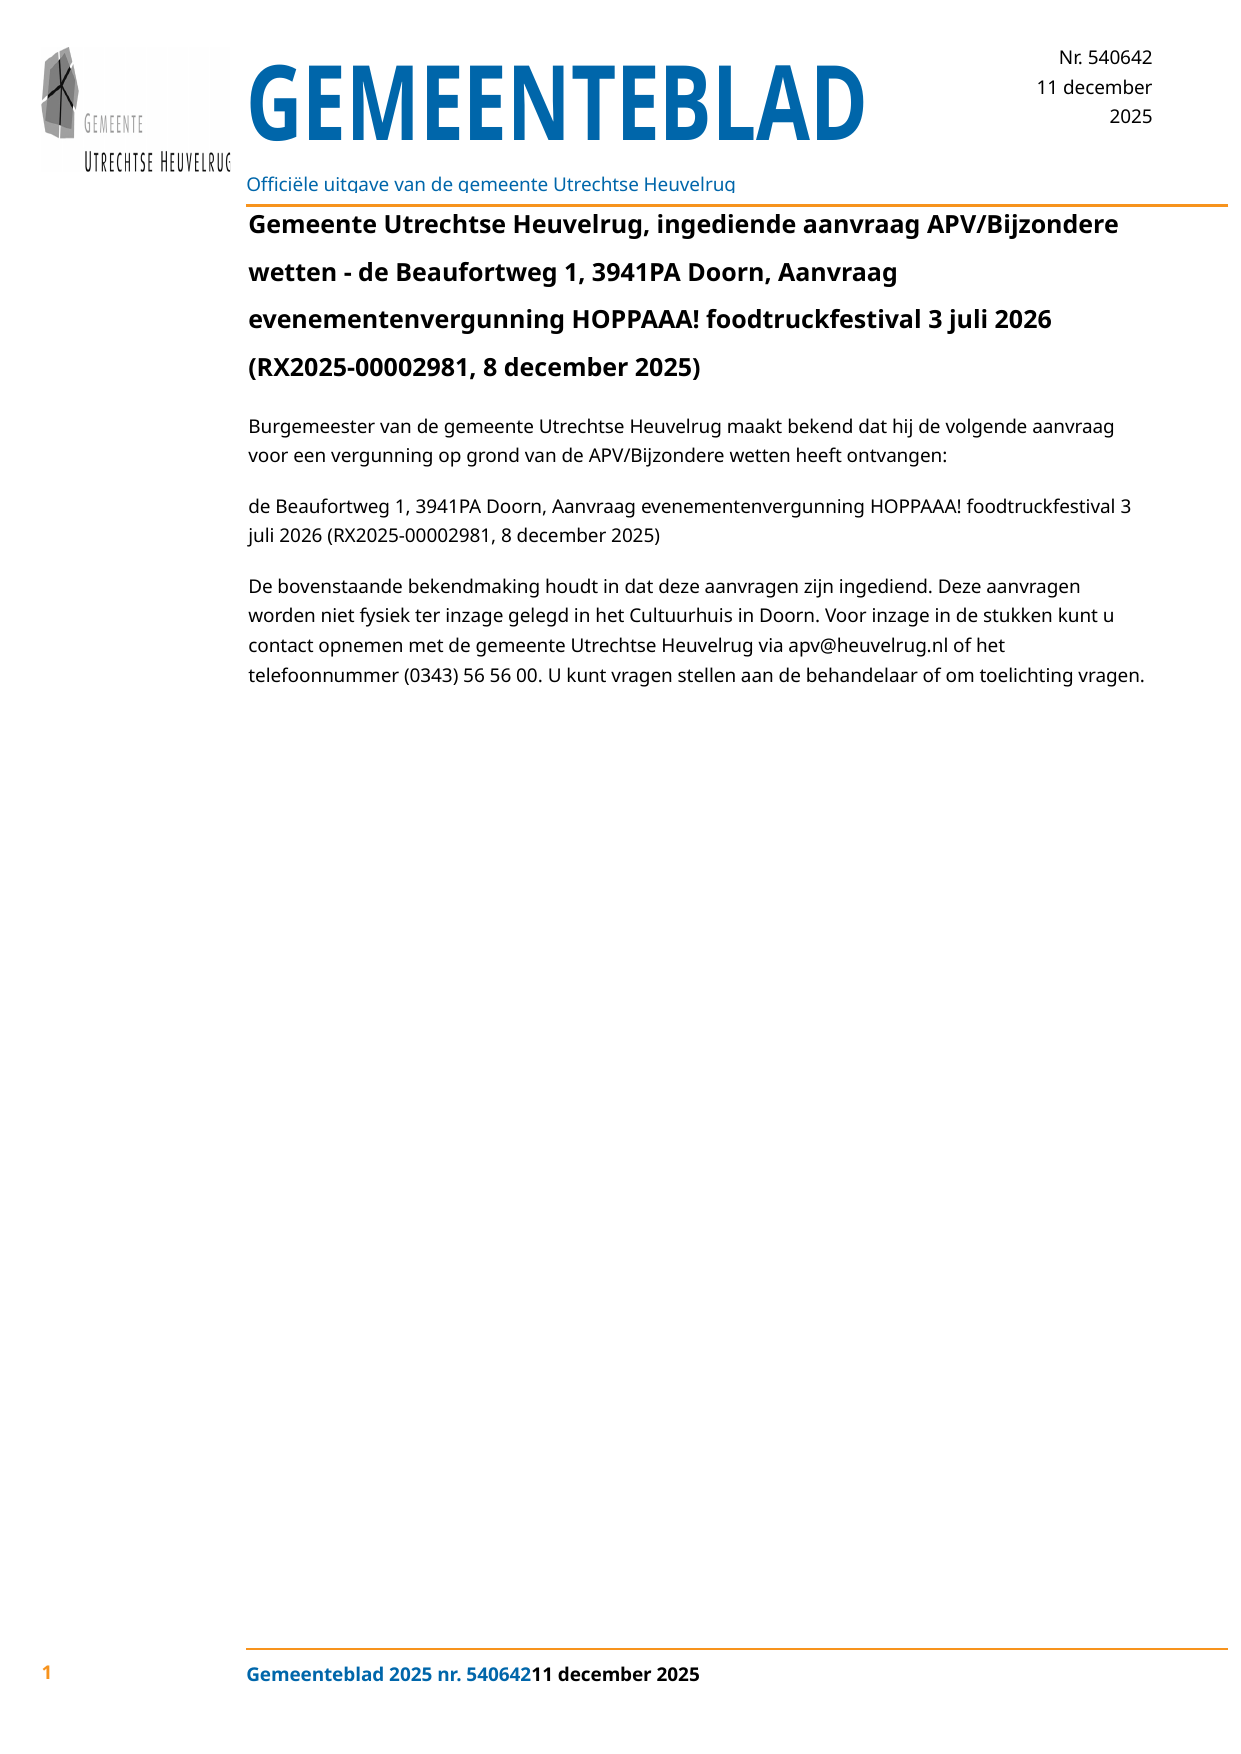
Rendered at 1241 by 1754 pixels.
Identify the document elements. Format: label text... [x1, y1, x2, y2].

text Gemeente Utrechtse Heuvelrug, ingediende aanvraag APV/Bijzondere wetten - de Beaufortweg 1, 3941PA Doorn, Aanvraag evenementenvergunning HOPPAAA! foodtruckfestival 3 juli 2026 (RX2025-00002981, 8 december 2025) [248, 207, 1152, 384]
text De bovenstaande bekendmaking houdt in dat deze aanvragen zijn ingediend. Deze aanvragen worden niet fysiek ter inzage gelegd in het Cultuurhuis in Doorn. Voor inzage in de stukken kunt u contact opnemen met de gemeente Utrechtse Heuvelrug via apv@heuvelrug.nl of het telefoonnummer (0343) 56 56 00. U kunt vragen stellen aan de behandelaar of om toelichting vragen. [248, 573, 1152, 688]
text de Beaufortweg 1, 3941PA Doorn, Aanvraag evenementenvergunning HOPPAAA! foodtruckfestival 3 juli 2026 (RX2025-00002981, 8 december 2025) [248, 493, 1152, 548]
picture [41, 47, 231, 172]
text Burgemeester van de gemeente Utrechtse Heuvelrug maakt bekend dat hij de volgende aanvraag voor een vergunning op grond van de APV/Bijzondere wetten heeft ontvangen: [248, 413, 1152, 468]
